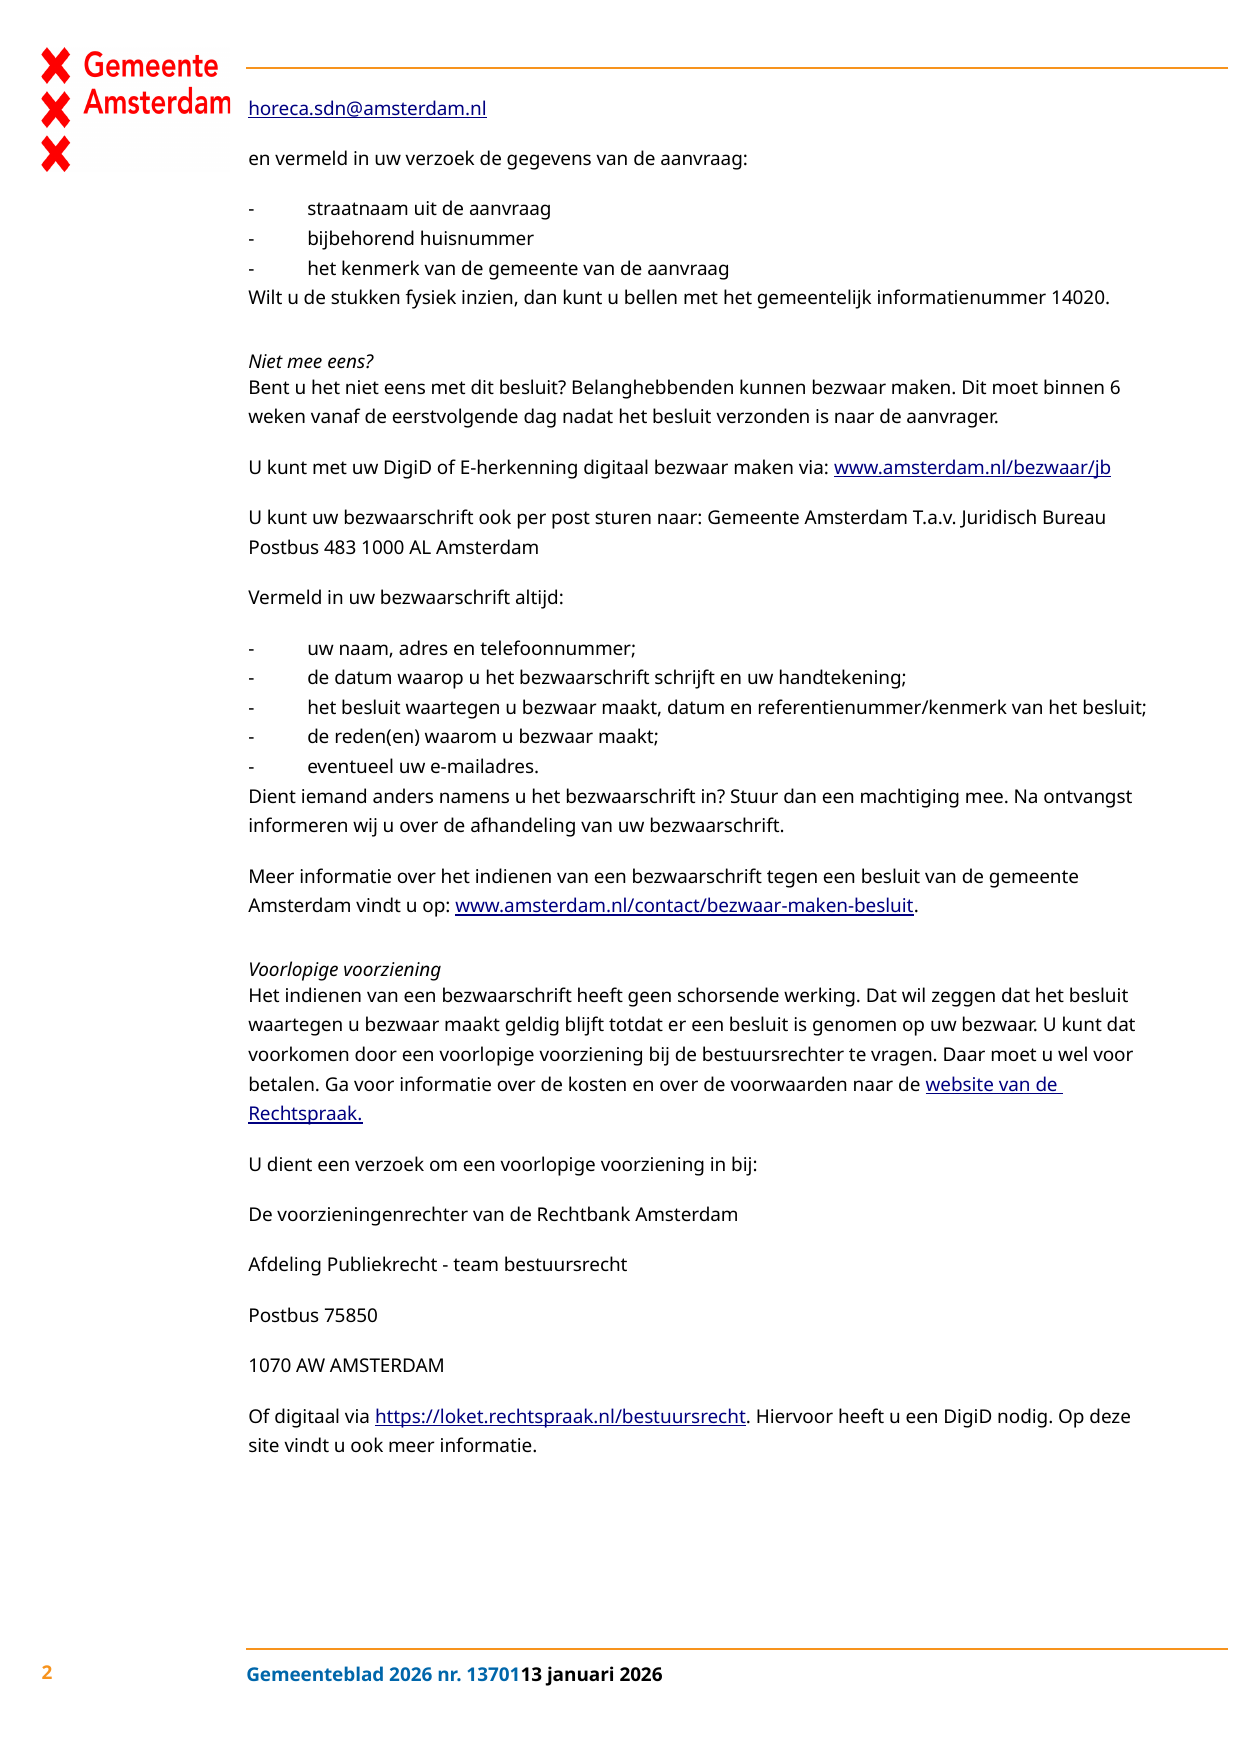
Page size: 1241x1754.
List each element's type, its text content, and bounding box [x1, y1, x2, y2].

text U kunt met uw DigiD of E-herkenning digitaal bezwaar maken via: www.amsterdam.nl/bezwaar/jb [248, 454, 1152, 480]
text Voorlopige voorziening [248, 956, 1152, 982]
list de reden(en) waarom u bezwaar maakt; [248, 724, 1152, 749]
text en vermeld in uw verzoek de gegevens van de aanvraag: [248, 145, 1152, 171]
list het kenmerk van de gemeente van de aanvraag [248, 255, 1152, 281]
list eventueel uw e-mailadres. [248, 753, 1152, 779]
text Of digitaal via https://loket.rechtspraak.nl/bestuursrecht. Hiervoor heeft u een DigiD nodig. Op deze site vindt u ook meer informatie. [248, 1403, 1152, 1458]
text U dient een verzoek om een voorlopige voorziening in bij: [248, 1151, 1152, 1177]
list het besluit waartegen u bezwaar maakt, datum en referentienummer/kenmerk van het besluit; [248, 694, 1152, 720]
list uw naam, adres en telefoonnummer; [248, 635, 1152, 661]
text 1070 AW AMSTERDAM [248, 1352, 1152, 1378]
text Vermeld in uw bezwaarschrift altijd: [248, 584, 1152, 610]
list straatnaam uit de aanvraag [248, 196, 1152, 221]
text De voorzieningenrechter van de Rechtbank Amsterdam [248, 1201, 1152, 1227]
text Wilt u de stukken fysiek inzien, dan kunt u bellen met het gemeentelijk informatienummer 14020. [248, 284, 1152, 310]
text Afdeling Publiekrecht - team bestuursrecht [248, 1252, 1152, 1277]
text Het indienen van een bezwaarschrift heeft geen schorsende werking. Dat wil zeggen dat het besluit waartegen u bezwaar maakt geldig blijft totdat er een besluit is genomen op uw bezwaar. U kunt dat voorkomen door een voorlopige voorziening bij de bestuursrechter te vragen. Daar moet u wel voor betalen. Ga voor informatie over de kosten en over de voorwaarden naar de website van de Rechtspraak. [248, 982, 1152, 1126]
text U kunt uw bezwaarschrift ook per post sturen naar: Gemeente Amsterdam T.a.v. Juridisch Bureau Postbus 483 1000 AL Amsterdam [248, 504, 1152, 560]
list de datum waarop u het bezwaarschrift schrijft en uw handtekening; [248, 664, 1152, 690]
picture [41, 47, 231, 172]
text Postbus 75850 [248, 1302, 1152, 1328]
text Bent u het niet eens met dit besluit? Belanghebbenden kunnen bezwaar maken. Dit moet binnen 6 weken vanaf de eerstvolgende dag nadat het besluit verzonden is naar de aanvrager. [248, 374, 1152, 429]
text Niet mee eens? [248, 348, 1152, 374]
list bijbehorend huisnummer [248, 225, 1152, 251]
text Meer informatie over het indienen van een bezwaarschrift tegen een besluit van de gemeente Amsterdam vindt u op: www.amsterdam.nl/contact/bezwaar-maken-besluit. [248, 863, 1152, 918]
text horeca.sdn@amsterdam.nl [248, 95, 1152, 121]
text Dient iemand anders namens u het bezwaarschrift in? Stuur dan een machtiging mee. Na ontvangst informeren wij u over de afhandeling van uw bezwaarschrift. [248, 783, 1152, 838]
